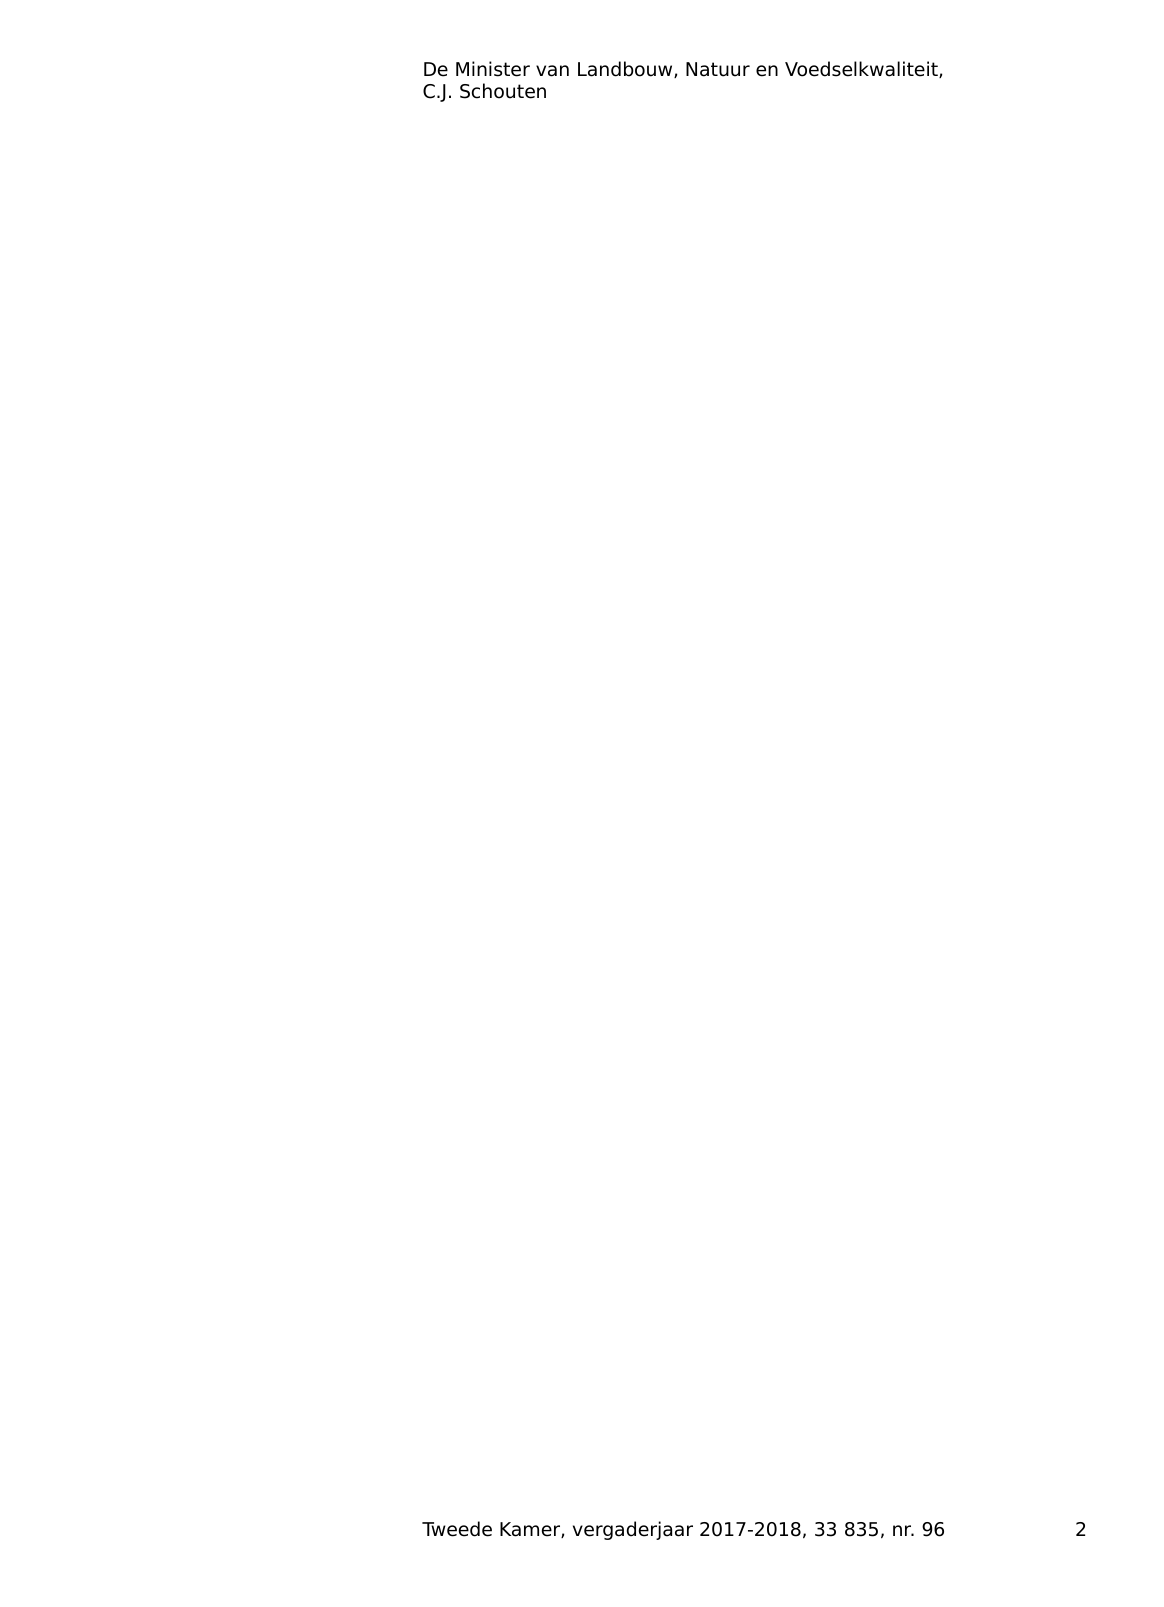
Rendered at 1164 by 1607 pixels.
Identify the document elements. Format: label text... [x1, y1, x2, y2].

text De Minister van Landbouw, Natuur en Voedselkwaliteit, C.J. Schouten [422, 59, 1087, 103]
